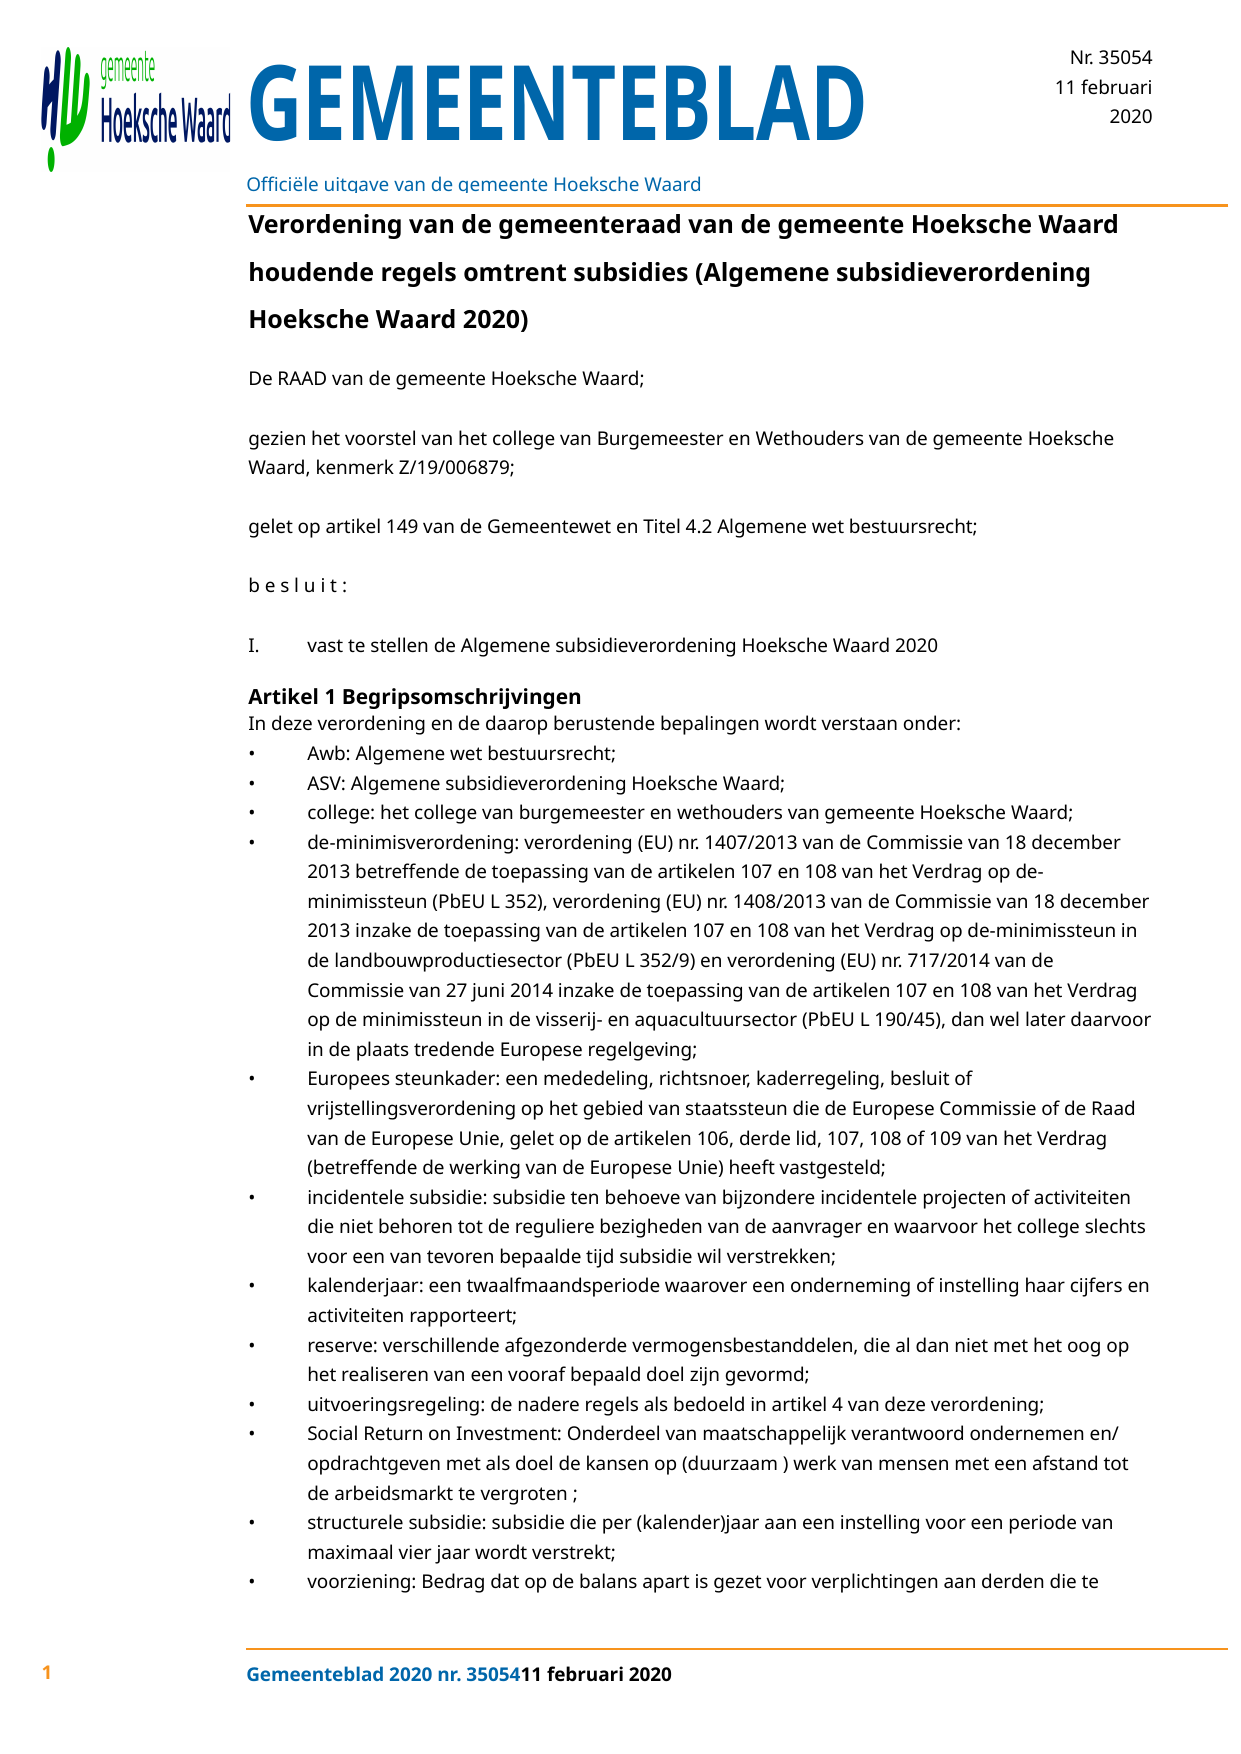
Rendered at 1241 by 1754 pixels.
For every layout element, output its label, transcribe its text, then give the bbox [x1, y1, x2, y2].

list incidentele subsidie: subsidie ten behoeve van bijzondere incidentele projecten of activiteiten die niet behoren tot de reguliere bezigheden van de aanvrager en waarvoor het college slechts voor een van tevoren bepaalde tijd subsidie wil verstrekken; [248, 1184, 1152, 1269]
list de-minimisverordening: verordening (EU) nr. 1407/2013 van de Commissie van 18 december 2013 betreffende de toepassing van de artikelen 107 en 108 van het Verdrag op de-minimissteun (PbEU L 352), verordening (EU) nr. 1408/2013 van de Commissie van 18 december 2013 inzake de toepassing van de artikelen 107 en 108 van het Verdrag op de-minimissteun in de landbouwproductiesector (PbEU L 352/9) en verordening (EU) nr. 717/2014 van de Commissie van 27 juni 2014 inzake de toepassing van de artikelen 107 en 108 van het Verdrag op de minimissteun in de visserij- en aquacultuursector (PbEU L 190/45), dan wel later daarvoor in de plaats tredende Europese regelgeving; [248, 829, 1152, 1062]
list Europees steunkader: een mededeling, richtsnoer, kaderregeling, besluit of vrijstellingsverordening op het gebied van staatssteun die de Europese Commissie of de Raad van de Europese Unie, gelet op de artikelen 106, derde lid, 107, 108 of 109 van het Verdrag (betreffende de werking van de Europese Unie) heeft vastgesteld; [248, 1066, 1152, 1180]
text gezien het voorstel van het college van Burgemeester en Wethouders van de gemeente Hoeksche Waard, kenmerk Z/19/006879; [248, 425, 1152, 480]
list reserve: verschillende afgezonderde vermogensbestanddelen, die al dan niet met het oog op het realiseren van een vooraf bepaald doel zijn gevormd; [248, 1332, 1152, 1387]
list ASV: Algemene subsidieverordening Hoeksche Waard; [248, 770, 1152, 796]
list vast te stellen de Algemene subsidieverordening Hoeksche Waard 2020 [248, 632, 1152, 657]
list voorziening: Bedrag dat op de balans apart is gezet voor verplichtingen aan derden die te [248, 1568, 1152, 1594]
text b e s l u i t : [248, 573, 1152, 598]
list structurele subsidie: subsidie die per (kalender)jaar aan een instelling voor een periode van maximaal vier jaar wordt verstrekt; [248, 1509, 1152, 1565]
list uitvoeringsregeling: de nadere regels als bedoeld in artikel 4 van deze verordening; [248, 1391, 1152, 1417]
text Verordening van de gemeenteraad van de gemeente Hoeksche Waard houdende regels omtrent subsidies (Algemene subsidieverordening Hoeksche Waard 2020) [248, 207, 1152, 336]
text gelet op artikel 149 van de Gemeentewet en Titel 4.2 Algemene wet bestuursrecht; [248, 513, 1152, 539]
picture [41, 47, 231, 172]
list Awb: Algemene wet bestuursrecht; [248, 740, 1152, 766]
text In deze verordening en de daarop berustende bepalingen wordt verstaan onder: [248, 711, 1152, 736]
text Artikel 1 Begripsomschrijvingen [248, 682, 1152, 711]
list college: het college van burgemeester en wethouders van gemeente Hoeksche Waard; [248, 799, 1152, 825]
text De RAAD van de gemeente Hoeksche Waard; [248, 366, 1152, 391]
list Social Return on Investment: Onderdeel van maatschappelijk verantwoord ondernemen en/ opdrachtgeven met als doel de kansen op (duurzaam ) werk van mensen met een afstand tot de arbeidsmarkt te vergroten ; [248, 1421, 1152, 1506]
list kalenderjaar: een twaalfmaandsperiode waarover een onderneming of instelling haar cijfers en activiteiten rapporteert; [248, 1273, 1152, 1328]
